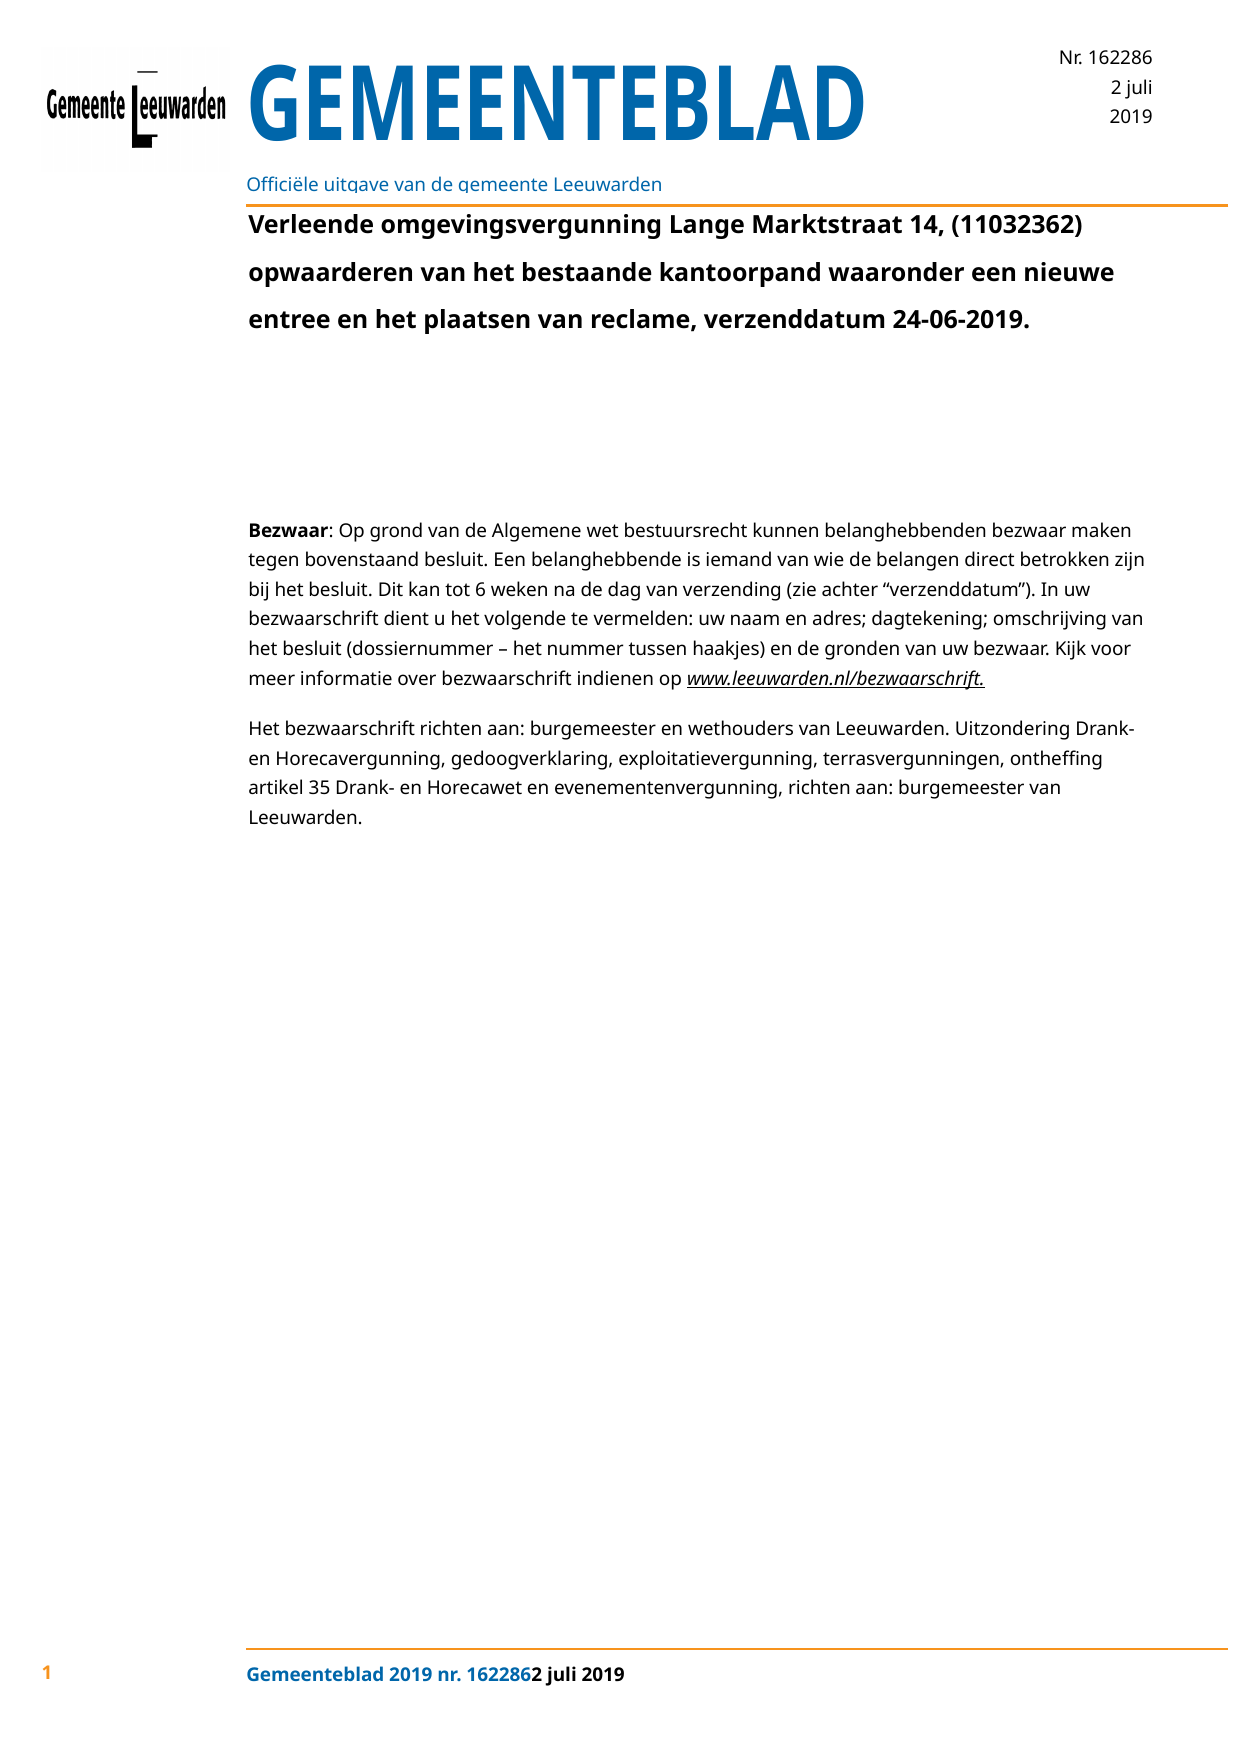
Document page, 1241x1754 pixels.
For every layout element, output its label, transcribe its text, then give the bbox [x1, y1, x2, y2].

picture [41, 47, 231, 172]
text Verleende omgevingsvergunning Lange Marktstraat 14, (11032362) opwaarderen van het bestaande kantoorpand waaronder een nieuwe entree en het plaatsen van reclame, verzenddatum 24-06-2019. [248, 207, 1152, 336]
text Bezwaar: Op grond van de Algemene wet bestuursrecht kunnen belanghebbenden bezwaar maken tegen bovenstaand besluit. Een belanghebbende is iemand van wie de belangen direct betrokken zijn bij het besluit. Dit kan tot 6 weken na de dag van verzending (zie achter “verzenddatum”). In uw bezwaarschrift dient u het volgende te vermelden: uw naam en adres; dagtekening; omschrijving van het besluit (dossiernummer – het nummer tussen haakjes) en de gronden van uw bezwaar. Kijk voor meer informatie over bezwaarschrift indienen op www.leeuwarden.nl/bezwaarschrift. [248, 517, 1152, 690]
text Het bezwaarschrift richten aan: burgemeester en wethouders van Leeuwarden. Uitzondering Drank- en Horecavergunning, gedoogverklaring, exploitatievergunning, terrasvergunningen, ontheffing artikel 35 Drank- en Horecawet en evenementenvergunning, richten aan: burgemeester van Leeuwarden. [248, 715, 1152, 829]
